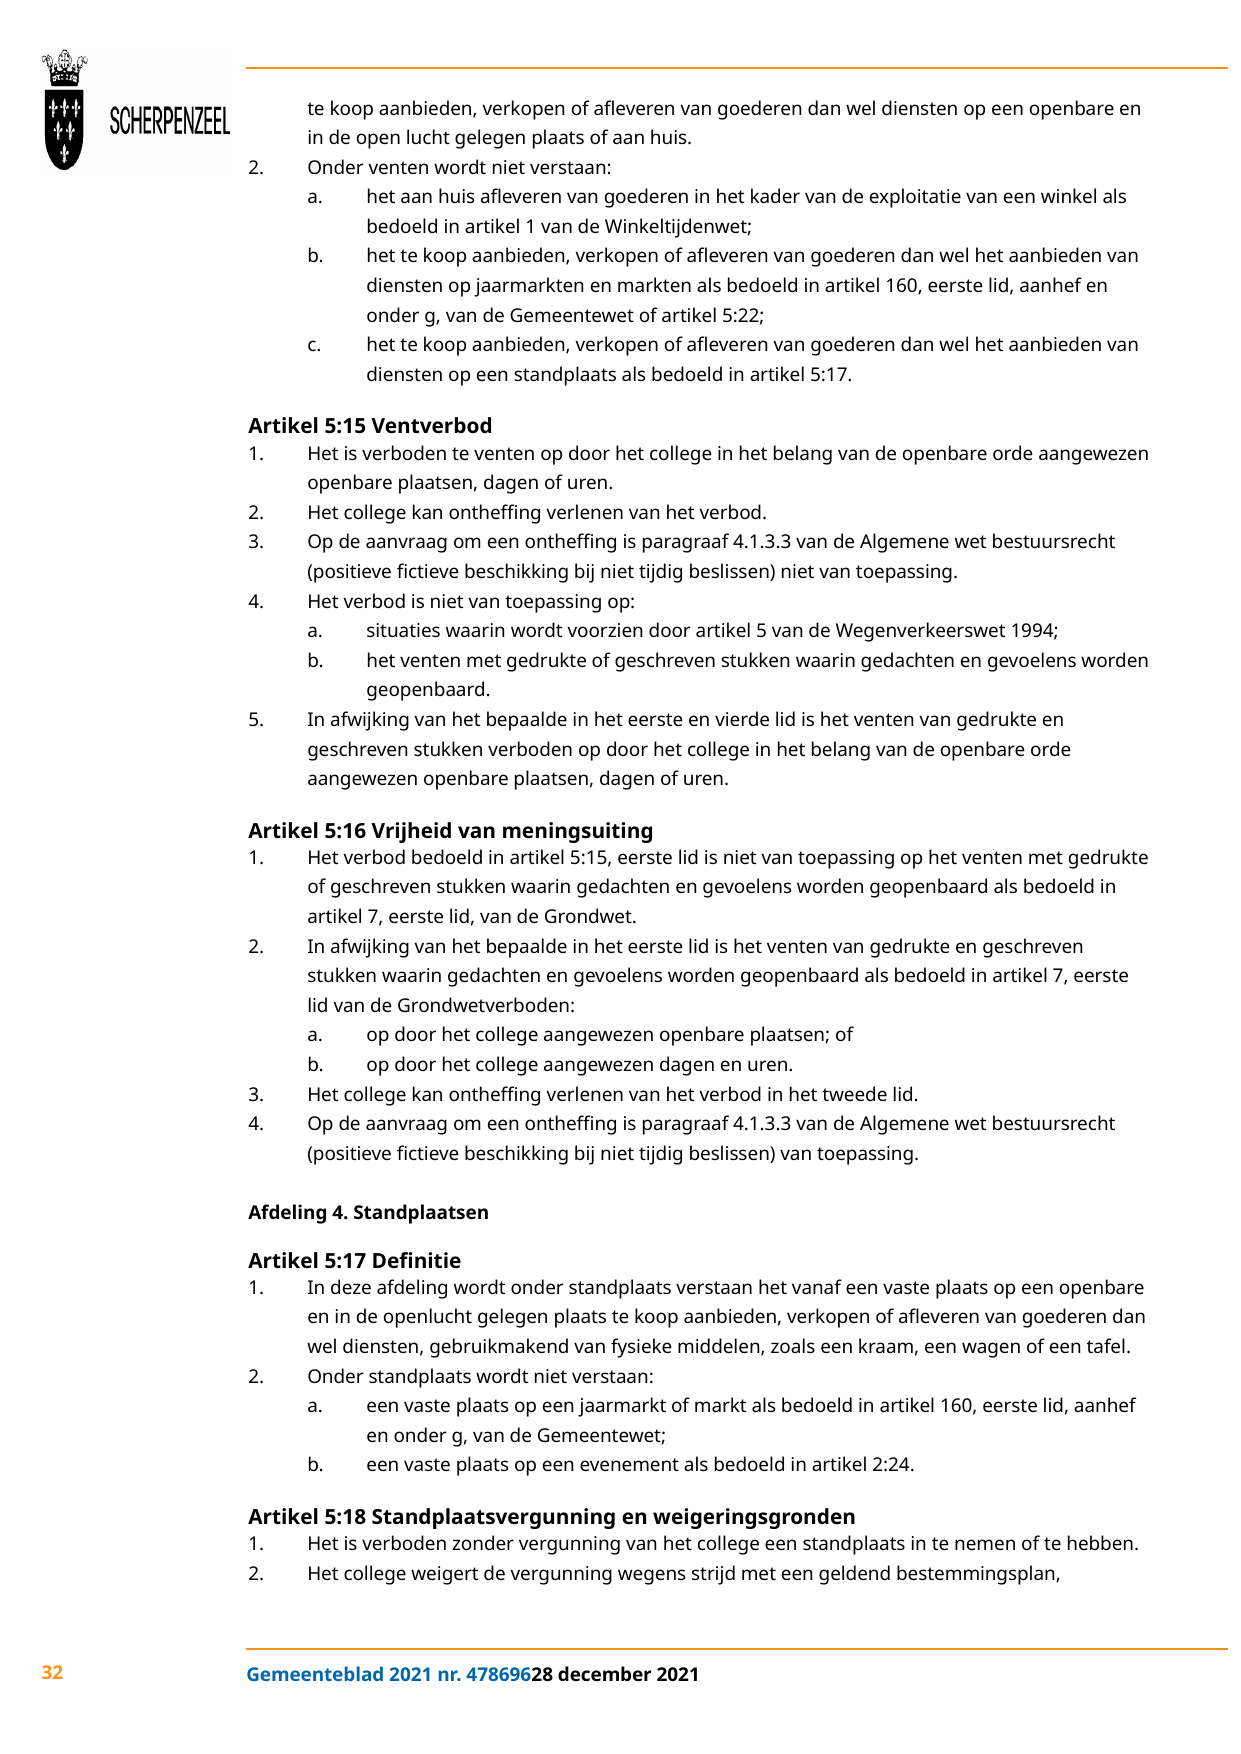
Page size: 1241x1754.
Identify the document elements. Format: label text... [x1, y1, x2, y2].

list Het is verboden zonder vergunning van het college een standplaats in te nemen of te hebben. [248, 1531, 1152, 1556]
list op door het college aangewezen dagen en uren. [307, 1051, 1152, 1077]
list Het college weigert de vergunning wegens strijd met een geldend bestemmingsplan, [248, 1560, 1152, 1586]
list Het college kan ontheffing verlenen van het verbod in het tweede lid. [248, 1081, 1152, 1107]
list op door het college aangewezen openbare plaatsen; of [307, 1022, 1152, 1047]
text Artikel 5:15 Ventverbod [248, 411, 1152, 440]
list Onder standplaats wordt niet verstaan: [248, 1363, 1152, 1389]
list een vaste plaats op een evenement als bedoeld in artikel 2:24. [307, 1452, 1152, 1477]
picture [41, 47, 231, 172]
list In deze afdeling wordt onder standplaats verstaan het vanaf een vaste plaats op een openbare en in de openlucht gelegen plaats te koop aanbieden, verkopen of afleveren van goederen dan wel diensten, gebruikmakend van fysieke middelen, zoals een kraam, een wagen of een tafel. [248, 1274, 1152, 1359]
list het te koop aanbieden, verkopen of afleveren van goederen dan wel het aanbieden van diensten op jaarmarkten en markten als bedoeld in artikel 160, eerste lid, aanhef en onder g, van de Gemeentewet of artikel 5:22; [307, 243, 1152, 328]
text Artikel 5:16 Vrijheid van meningsuiting [248, 816, 1152, 844]
list het venten met gedrukte of geschreven stukken waarin gedachten en gevoelens worden geopenbaard. [307, 647, 1152, 702]
list Het verbod is niet van toepassing op: [248, 588, 1152, 613]
list Het is verboden te venten op door het college in het belang van de openbare orde aangewezen openbare plaatsen, dagen of uren. [248, 440, 1152, 495]
list In afwijking van het bepaalde in het eerste en vierde lid is het venten van gedrukte en geschreven stukken verboden op door het college in het belang van de openbare orde aangewezen openbare plaatsen, dagen of uren. [248, 706, 1152, 791]
list Onder venten wordt niet verstaan: [248, 154, 1152, 180]
text Artikel 5:18 Standplaatsvergunning en weigeringsgronden [248, 1502, 1152, 1531]
list Het college kan ontheffing verlenen van het verbod. [248, 499, 1152, 525]
list te koop aanbieden, verkopen of afleveren van goederen dan wel diensten op een openbare en in de open lucht gelegen plaats of aan huis. [248, 95, 1152, 150]
list het te koop aanbieden, verkopen of afleveren van goederen dan wel het aanbieden van diensten op een standplaats als bedoeld in artikel 5:17. [307, 331, 1152, 387]
text Artikel 5:17 Definitie [248, 1246, 1152, 1274]
list Op de aanvraag om een ontheffing is paragraaf 4.1.3.3 van de Algemene wet bestuursrecht (positieve fictieve beschikking bij niet tijdig beslissen) niet van toepassing. [248, 529, 1152, 584]
list een vaste plaats op een jaarmarkt of markt als bedoeld in artikel 160, eerste lid, aanhef en onder g, van de Gemeentewet; [307, 1392, 1152, 1448]
list het aan huis afleveren van goederen in het kader van de exploitatie van een winkel als bedoeld in artikel 1 van de Winkeltijdenwet; [307, 183, 1152, 239]
text Afdeling 4. Standplaatsen [248, 1199, 1152, 1225]
list situaties waarin wordt voorzien door artikel 5 van de Wegenverkeerswet 1994; [307, 617, 1152, 643]
list Op de aanvraag om een ontheffing is paragraaf 4.1.3.3 van de Algemene wet bestuursrecht (positieve fictieve beschikking bij niet tijdig beslissen) van toepassing. [248, 1110, 1152, 1166]
list In afwijking van het bepaalde in het eerste lid is het venten van gedrukte en geschreven stukken waarin gedachten en gevoelens worden geopenbaard als bedoeld in artikel 7, eerste lid van de Grondwetverboden: [248, 933, 1152, 1018]
list Het verbod bedoeld in artikel 5:15, eerste lid is niet van toepassing op het venten met gedrukte of geschreven stukken waarin gedachten en gevoelens worden geopenbaard als bedoeld in artikel 7, eerste lid, van de Grondwet. [248, 844, 1152, 929]
